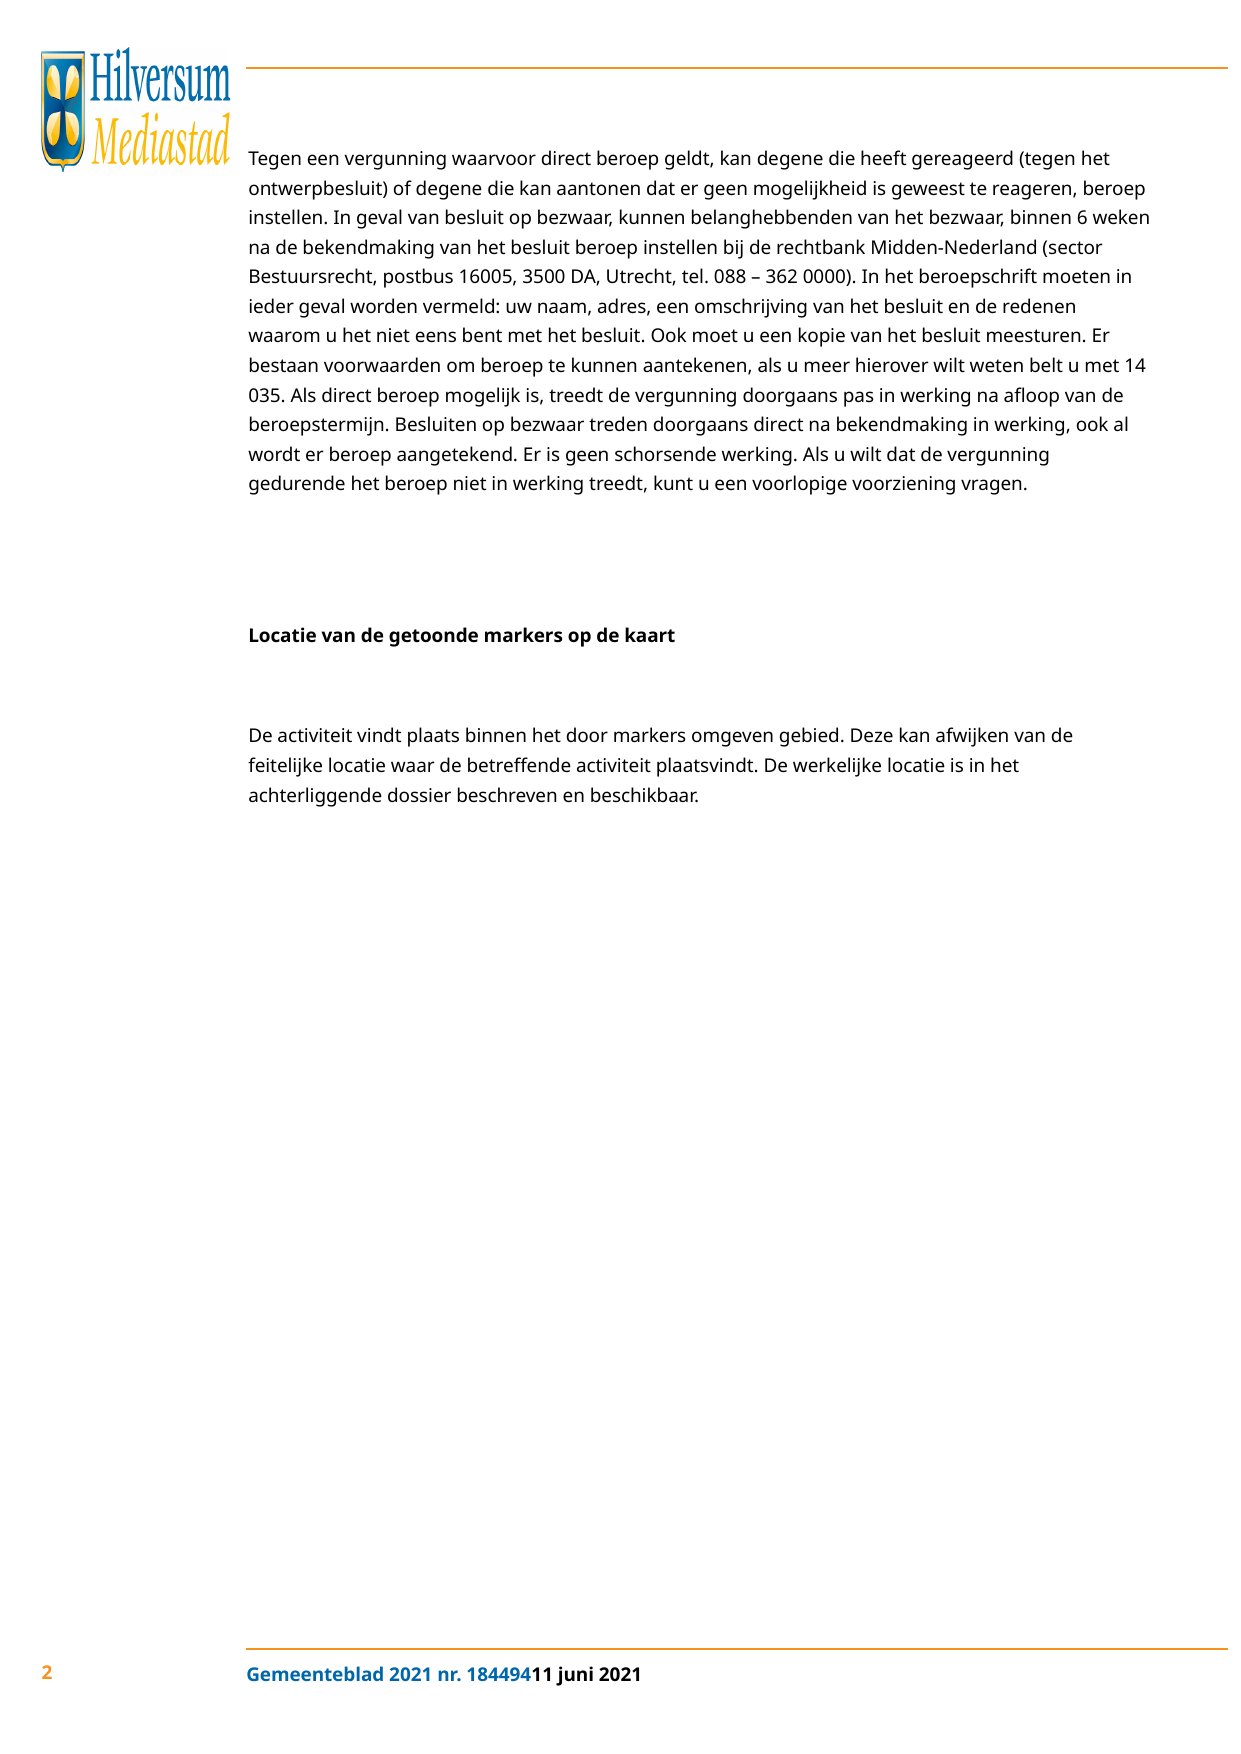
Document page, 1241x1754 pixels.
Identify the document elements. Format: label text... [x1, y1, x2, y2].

text Locatie van de getoonde markers op de kaart [248, 622, 1152, 648]
text Tegen een vergunning waarvoor direct beroep geldt, kan degene die heeft gereageerd (tegen het ontwerpbesluit) of degene die kan aantonen dat er geen mogelijkheid is geweest te reageren, beroep instellen. In geval van besluit op bezwaar, kunnen belanghebbenden van het bezwaar, binnen 6 weken na de bekendmaking van het besluit beroep instellen bij de rechtbank Midden-Nederland (sector Bestuursrecht, postbus 16005, 3500 DA, Utrecht, tel. 088 – 362 0000). In het beroepschrift moeten in ieder geval worden vermeld: uw naam, adres, een omschrijving van het besluit en de redenen waarom u het niet eens bent met het besluit. Ook moet u een kopie van het besluit meesturen. Er bestaan voorwaarden om beroep te kunnen aantekenen, als u meer hierover wilt weten belt u met 14 035. Als direct beroep mogelijk is, treedt de vergunning doorgaans pas in werking na afloop van de beroepstermijn. Besluiten op bezwaar treden doorgaans direct na bekendmaking in werking, ook al wordt er beroep aangetekend. Er is geen schorsende werking. Als u wilt dat de vergunning gedurende het beroep niet in werking treedt, kunt u een voorlopige voorziening vragen. [248, 145, 1152, 496]
picture [41, 47, 231, 172]
text De activiteit vindt plaats binnen het door markers omgeven gebied. Deze kan afwijken van de feitelijke locatie waar de betreffende activiteit plaatsvindt. De werkelijke locatie is in het achterliggende dossier beschreven en beschikbaar. [248, 723, 1152, 808]
